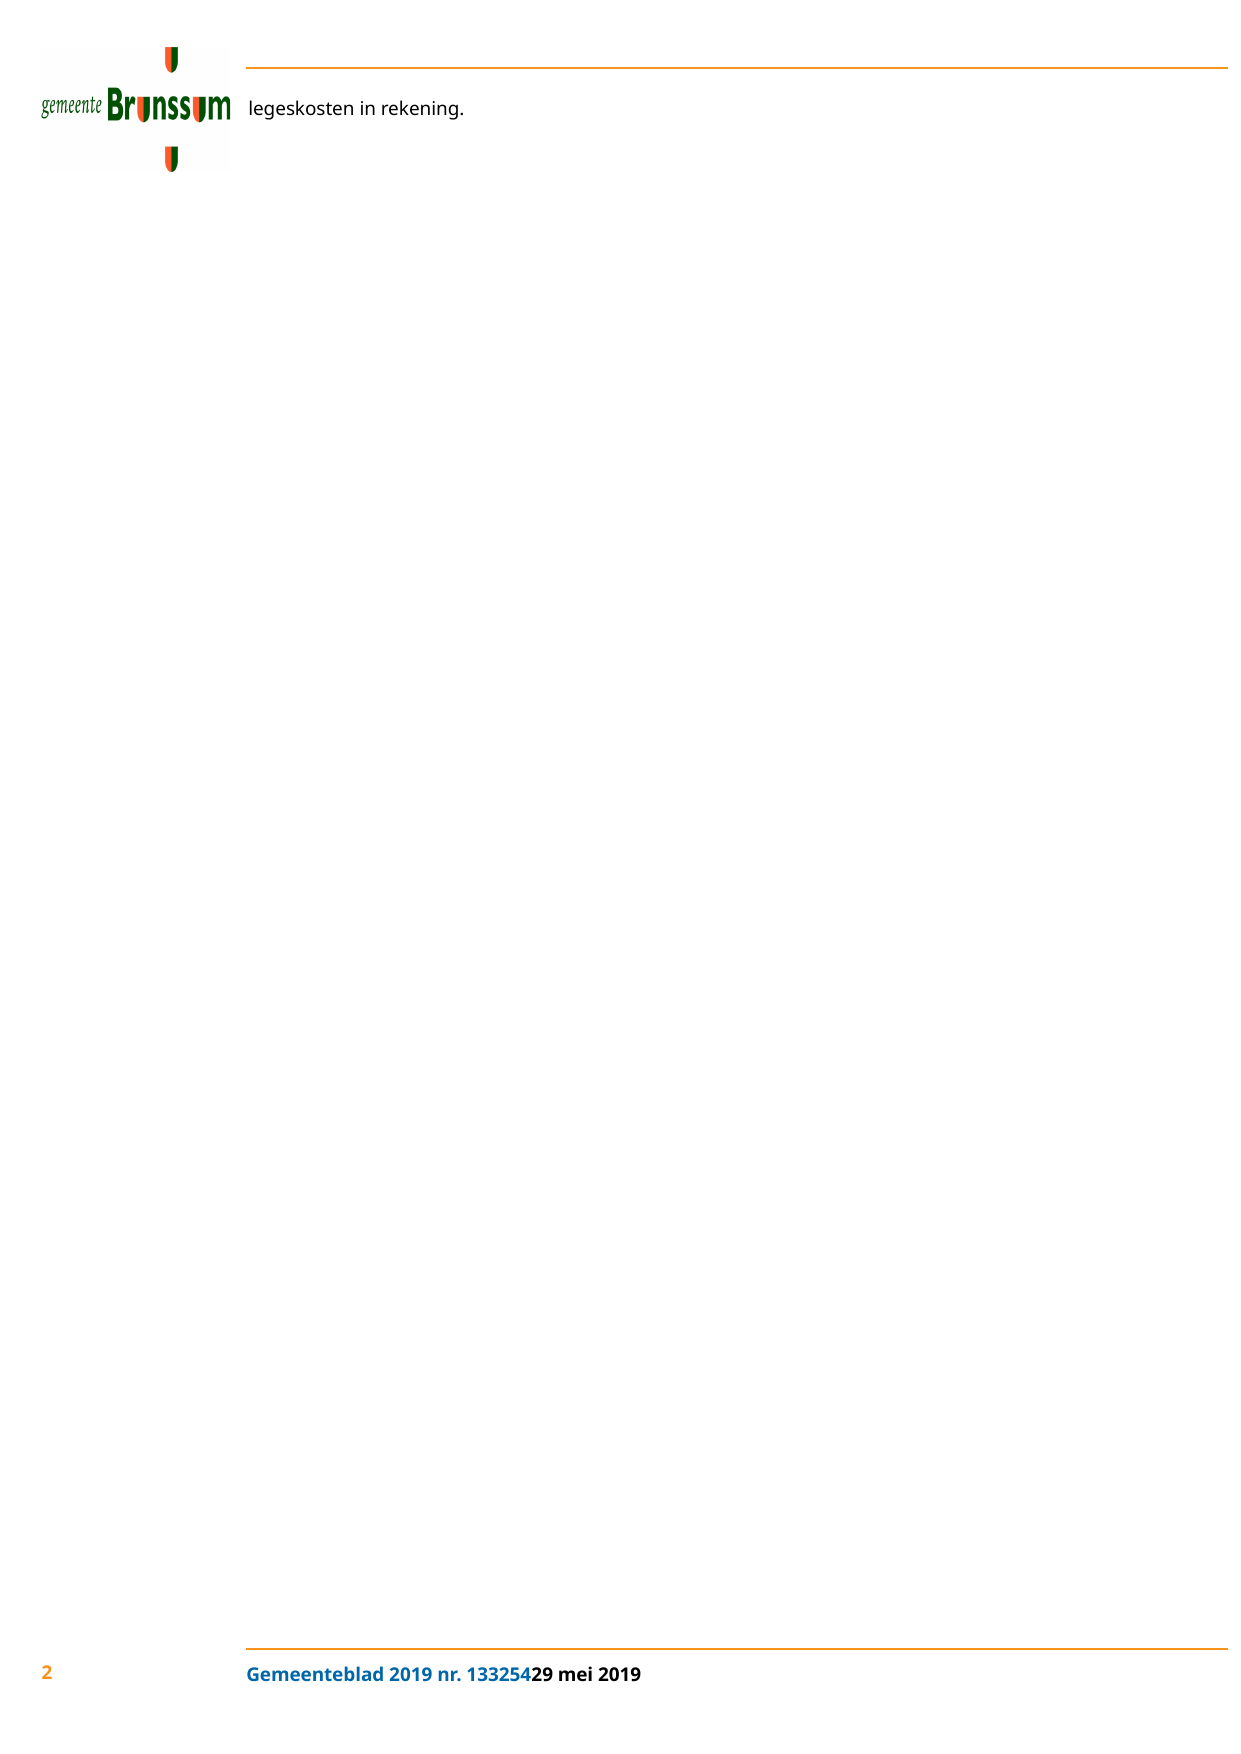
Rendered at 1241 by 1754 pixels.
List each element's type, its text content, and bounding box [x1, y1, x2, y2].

picture [41, 47, 231, 172]
text legeskosten in rekening. [248, 95, 1152, 121]
